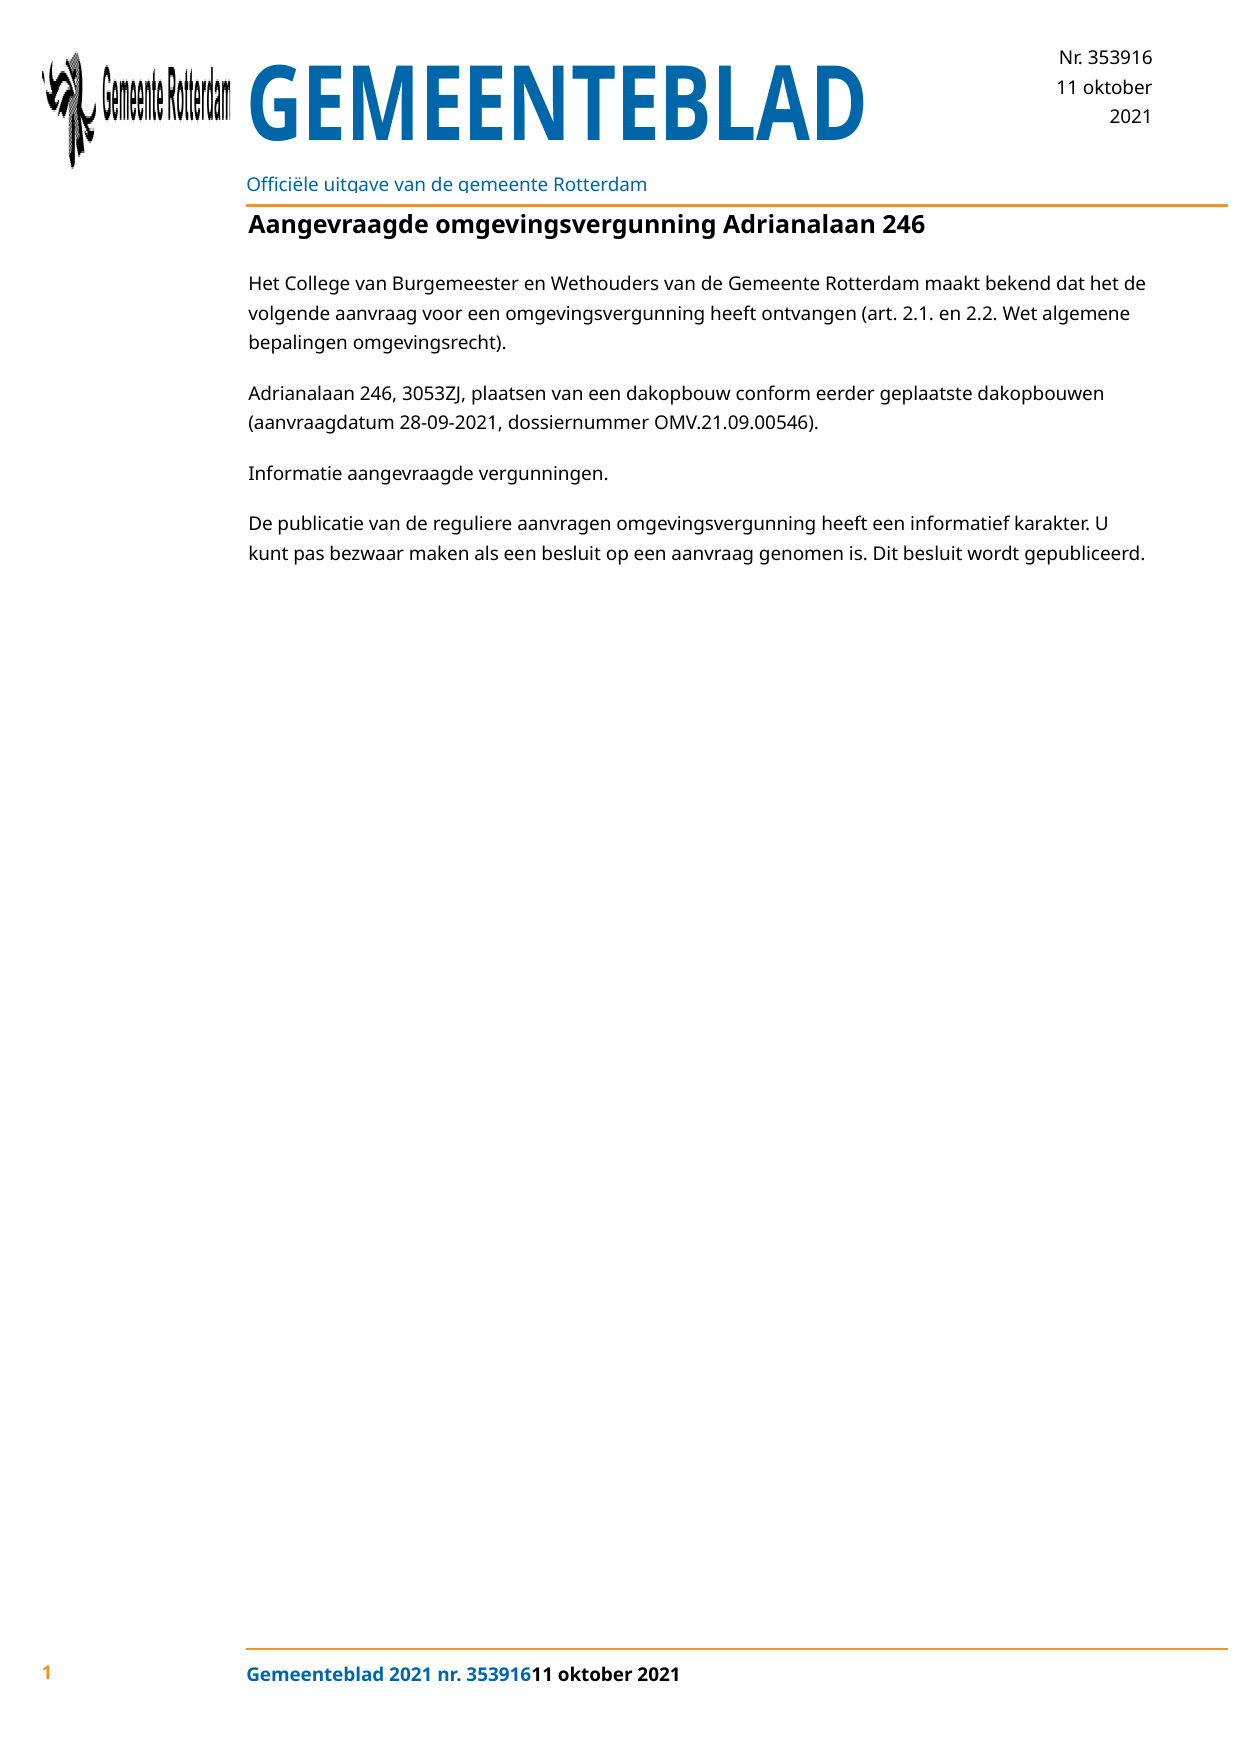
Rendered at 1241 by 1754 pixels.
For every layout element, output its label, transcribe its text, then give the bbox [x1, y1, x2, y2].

text Adrianalaan 246, 3053ZJ, plaatsen van een dakopbouw conform eerder geplaatste dakopbouwen (aanvraagdatum 28-09-2021, dossiernummer OMV.21.09.00546). [248, 380, 1152, 435]
text Het College van Burgemeester en Wethouders van de Gemeente Rotterdam maakt bekend dat het de volgende aanvraag voor een omgevingsvergunning heeft ontvangen (art. 2.1. en 2.2. Wet algemene bepalingen omgevingsrecht). [248, 270, 1152, 355]
text Informatie aangevraagde vergunningen. [248, 460, 1152, 486]
picture [41, 47, 231, 172]
text De publicatie van de reguliere aanvragen omgevingsvergunning heeft een informatief karakter. U kunt pas bezwaar maken als een besluit op een aanvraag genomen is. Dit besluit wordt gepubliceerd. [248, 510, 1152, 566]
text Aangevraagde omgevingsvergunning Adrianalaan 246 [248, 207, 1152, 241]
